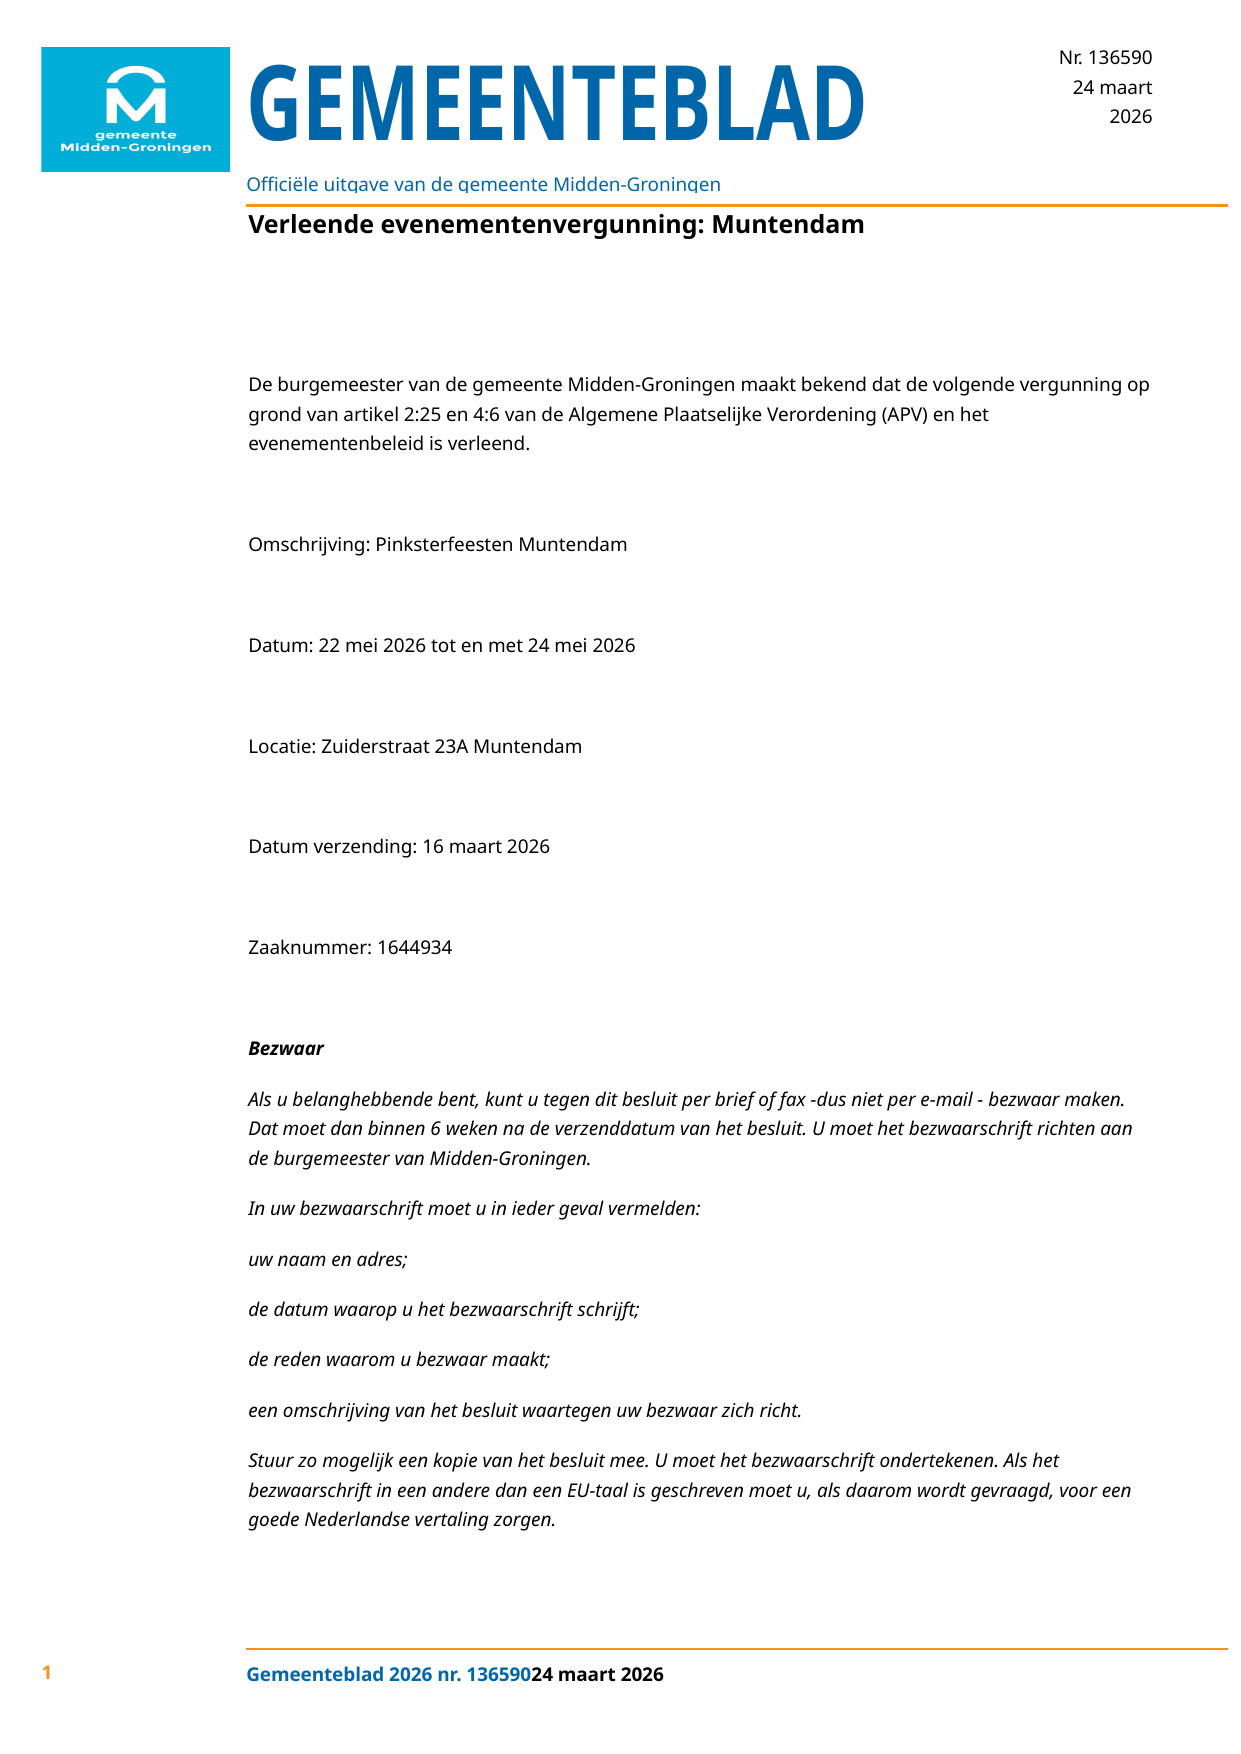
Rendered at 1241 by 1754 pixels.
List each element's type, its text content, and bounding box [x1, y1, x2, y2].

text de reden waarom u bezwaar maakt; [248, 1347, 1152, 1372]
text Datum verzending: 16 maart 2026 [248, 834, 1152, 859]
text De burgemeester van de gemeente Midden-Groningen maakt bekend dat de volgende vergunning op grond van artikel 2:25 en 4:6 van de Algemene Plaatselijke Verordening (APV) en het evenementenbeleid is verleend. [248, 371, 1152, 456]
text Omschrijving: Pinksterfeesten Muntendam [248, 531, 1152, 557]
text een omschrijving van het besluit waartegen uw bezwaar zich richt. [248, 1397, 1152, 1423]
text de datum waarop u het bezwaarschrift schrijft; [248, 1296, 1152, 1322]
picture [108, 66, 164, 82]
text Stuur zo mogelijk een kopie van het besluit mee. U moet het bezwaarschrift ondertekenen. Als het bezwaarschrift in een andere dan een EU-taal is geschreven moet u, als daarom wordt gevraagd, voor een goede Nederlandse vertaling zorgen. [248, 1447, 1152, 1532]
text Locatie: Zuiderstraat 23A Muntendam [248, 733, 1152, 758]
text In uw bezwaarschrift moet u in ieder geval vermelden: [248, 1195, 1152, 1221]
text Zaaknummer: 1644934 [248, 934, 1152, 960]
text Bezwaar [248, 1035, 1152, 1061]
text Als u belanghebbende bent, kunt u tegen dit besluit per brief of fax -dus niet per e-mail - bezwaar maken. Dat moet dan binnen 6 weken na de verzenddatum van het besluit. U moet het bezwaarschrift richten aan de burgemeester van Midden-Groningen. [248, 1086, 1152, 1171]
text Datum: 22 mei 2026 tot en met 24 mei 2026 [248, 632, 1152, 658]
text Verleende evenementenvergunning: Muntendam [248, 207, 1152, 241]
picture [184, 146, 190, 153]
text uw naam en adres; [248, 1246, 1152, 1271]
picture [107, 89, 165, 122]
